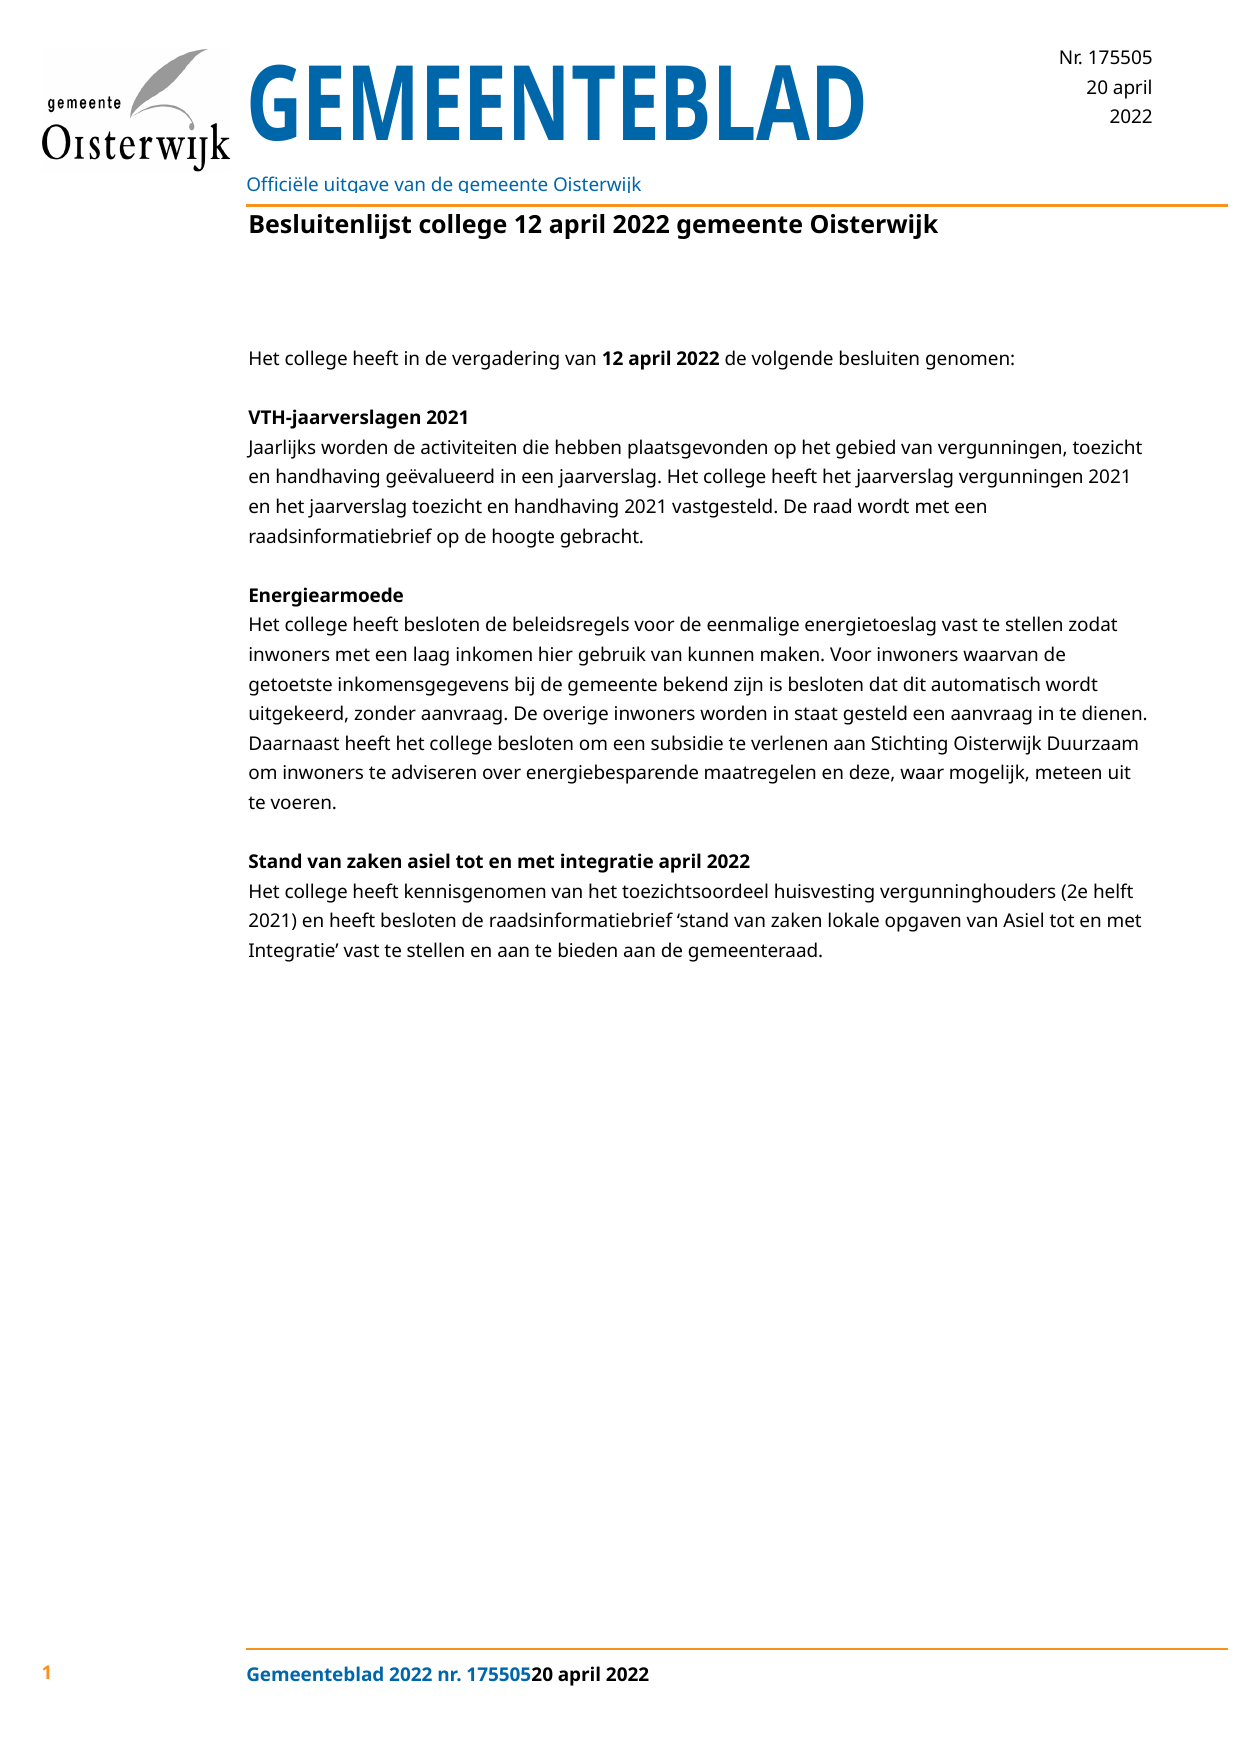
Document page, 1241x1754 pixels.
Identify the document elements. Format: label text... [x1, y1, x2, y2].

picture [41, 47, 231, 172]
text Het college heeft besloten de beleidsregels voor de eenmalige energietoeslag vast te stellen zodat inwoners met een laag inkomen hier gebruik van kunnen maken. Voor inwoners waarvan de getoetste inkomensgegevens bij de gemeente bekend zijn is besloten dat dit automatisch wordt uitgekeerd, zonder aanvraag. De overige inwoners worden in staat gesteld een aanvraag in te dienen. Daarnaast heeft het college besloten om een subsidie te verlenen aan Stichting Oisterwijk Duurzaam om inwoners te adviseren over energiebesparende maatregelen en deze, waar mogelijk, meteen uit te voeren. [248, 612, 1152, 815]
text Het college heeft kennisgenomen van het toezichtsoordeel huisvesting vergunninghouders (2e helft 2021) en heeft besloten de raadsinformatiebrief ‘stand van zaken lokale opgaven van Asiel tot en met Integratie’ vast te stellen en aan te bieden aan de gemeenteraad. [248, 878, 1152, 963]
text Stand van zaken asiel tot en met integratie april 2022 [248, 848, 1152, 874]
text Jaarlijks worden de activiteiten die hebben plaatsgevonden op het gebied van vergunningen, toezicht en handhaving geëvalueerd in een jaarverslag. Het college heeft het jaarverslag vergunningen 2021 en het jaarverslag toezicht en handhaving 2021 vastgesteld. De raad wordt met een raadsinformatiebrief op de hoogte gebracht. [248, 434, 1152, 548]
text VTH-jaarverslagen 2021 [248, 404, 1152, 430]
text Het college heeft in de vergadering van 12 april 2022 de volgende besluiten genomen: [248, 345, 1152, 371]
text Energiearmoede [248, 582, 1152, 608]
text Besluitenlijst college 12 april 2022 gemeente Oisterwijk [248, 207, 1152, 241]
